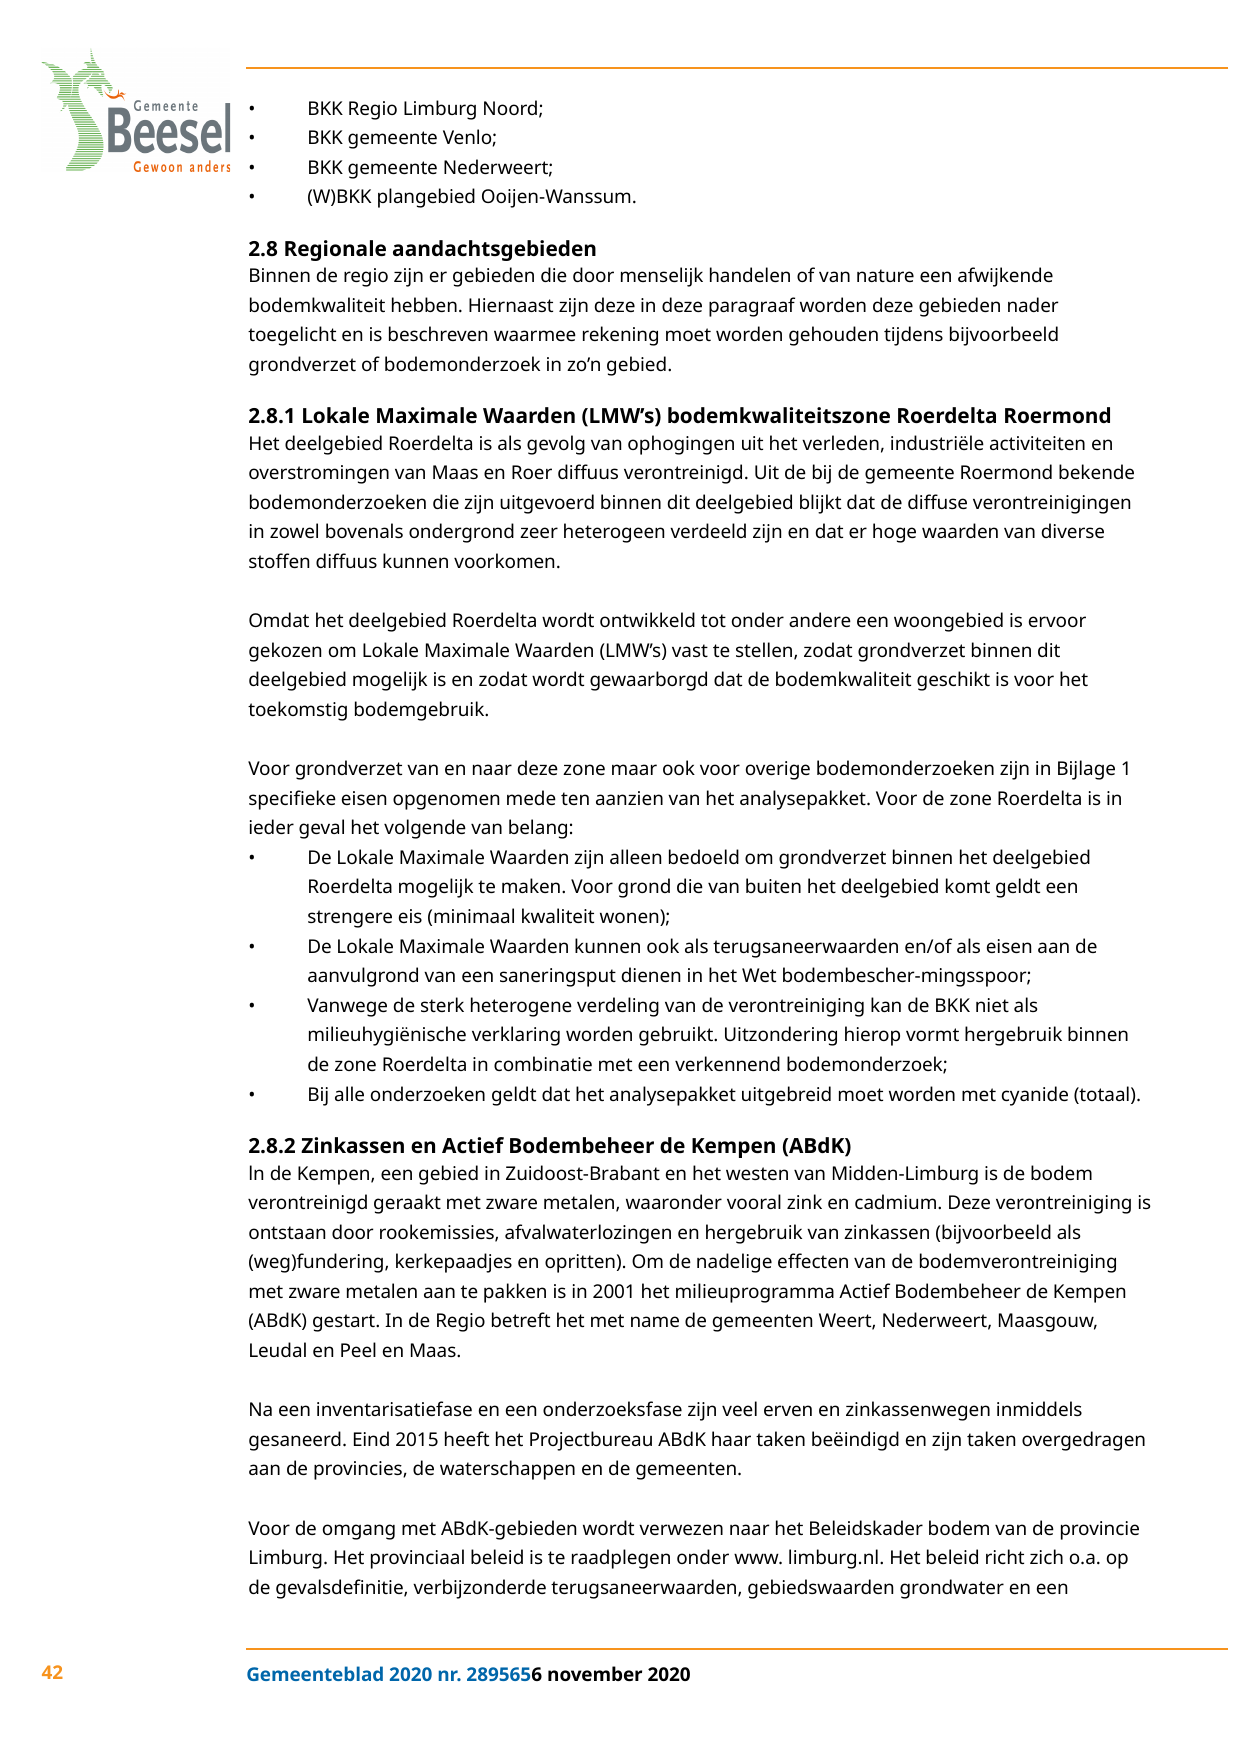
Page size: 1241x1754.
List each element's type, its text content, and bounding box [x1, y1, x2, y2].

text Het deelgebied Roerdelta is als gevolg van ophogingen uit het verleden, industriële activiteiten en overstromingen van Maas en Roer diffuus verontreinigd. Uit de bij de gemeente Roermond bekende bodemonderzoeken die zijn uitgevoerd binnen dit deelgebied blijkt dat de diffuse verontreinigingen in zowel bovenals ondergrond zeer heterogeen verdeeld zijn en dat er hoge waarden van diverse stoffen diffuus kunnen voorkomen. [248, 430, 1152, 574]
text 2.8 Regionale aandachtsgebieden [248, 234, 1152, 262]
list (W)BKK plangebied Ooijen-Wanssum. [248, 183, 1152, 209]
list Vanwege de sterk heterogene verdeling van de verontreiniging kan de BKK niet als milieuhygiënische verklaring worden gebruikt. Uitzondering hierop vormt hergebruik binnen de zone Roerdelta in combinatie met een verkennend bodemonderzoek; [248, 992, 1152, 1077]
list BKK Regio Limburg Noord; [248, 95, 1152, 121]
text Binnen de regio zijn er gebieden die door menselijk handelen of van nature een afwijkende bodemkwaliteit hebben. Hiernaast zijn deze in deze paragraaf worden deze gebieden nader toegelicht en is beschreven waarmee rekening moet worden gehouden tijdens bijvoorbeeld grondverzet of bodemonderzoek in zo’n gebied. [248, 262, 1152, 377]
list BKK gemeente Venlo; [248, 124, 1152, 150]
text 2.8.2 Zinkassen en Actief Bodembeheer de Kempen (ABdK) [248, 1131, 1152, 1160]
list De Lokale Maximale Waarden kunnen ook als terugsaneerwaarden en/of als eisen aan de aanvulgrond van een saneringsput dienen in het Wet bodembescher-mingsspoor; [248, 933, 1152, 988]
text Na een inventarisatiefase en een onderzoeksfase zijn veel erven en zinkassenwegen inmiddels gesaneerd. Eind 2015 heeft het Projectbureau ABdK haar taken beëindigd en zijn taken overgedragen aan de provincies, de waterschappen en de gemeenten. [248, 1396, 1152, 1481]
text Voor de omgang met ABdK-gebieden wordt verwezen naar het Beleidskader bodem van de provincie Limburg. Het provinciaal beleid is te raadplegen onder www. limburg.nl. Het beleid richt zich o.a. op de gevalsdefinitie, verbijzonderde terugsaneerwaarden, gebiedswaarden grondwater en een [248, 1515, 1152, 1599]
picture [41, 47, 231, 172]
list BKK gemeente Nederweert; [248, 154, 1152, 180]
text Voor grondverzet van en naar deze zone maar ook voor overige bodemonderzoeken zijn in Bijlage 1 specifieke eisen opgenomen mede ten aanzien van het analysepakket. Voor de zone Roerdelta is in ieder geval het volgende van belang: [248, 755, 1152, 840]
text Omdat het deelgebied Roerdelta wordt ontwikkeld tot onder andere een woongebied is ervoor gekozen om Lokale Maximale Waarden (LMW’s) vast te stellen, zodat grondverzet binnen dit deelgebied mogelijk is en zodat wordt gewaarborgd dat de bodemkwaliteit geschikt is voor het toekomstig bodemgebruik. [248, 607, 1152, 722]
text 2.8.1 Lokale Maximale Waarden (LMW’s) bodemkwaliteitszone Roerdelta Roermond [248, 402, 1152, 430]
list Bij alle onderzoeken geldt dat het analysepakket uitgebreid moet worden met cyanide (totaal). [248, 1081, 1152, 1107]
text ln de Kempen, een gebied in Zuidoost-Brabant en het westen van Midden-Limburg is de bodem verontreinigd geraakt met zware metalen, waaronder vooral zink en cadmium. Deze verontreiniging is ontstaan door rookemissies, afvalwaterlozingen en hergebruik van zinkassen (bijvoorbeeld als (weg)fundering, kerkepaadjes en opritten). Om de nadelige effecten van de bodemverontreiniging met zware metalen aan te pakken is in 2001 het milieuprogramma Actief Bodembeheer de Kempen (ABdK) gestart. In de Regio betreft het met name de gemeenten Weert, Nederweert, Maasgouw, Leudal en Peel en Maas. [248, 1160, 1152, 1363]
list De Lokale Maximale Waarden zijn alleen bedoeld om grondverzet binnen het deelgebied Roerdelta mogelijk te maken. Voor grond die van buiten het deelgebied komt geldt een strengere eis (minimaal kwaliteit wonen); [248, 844, 1152, 929]
